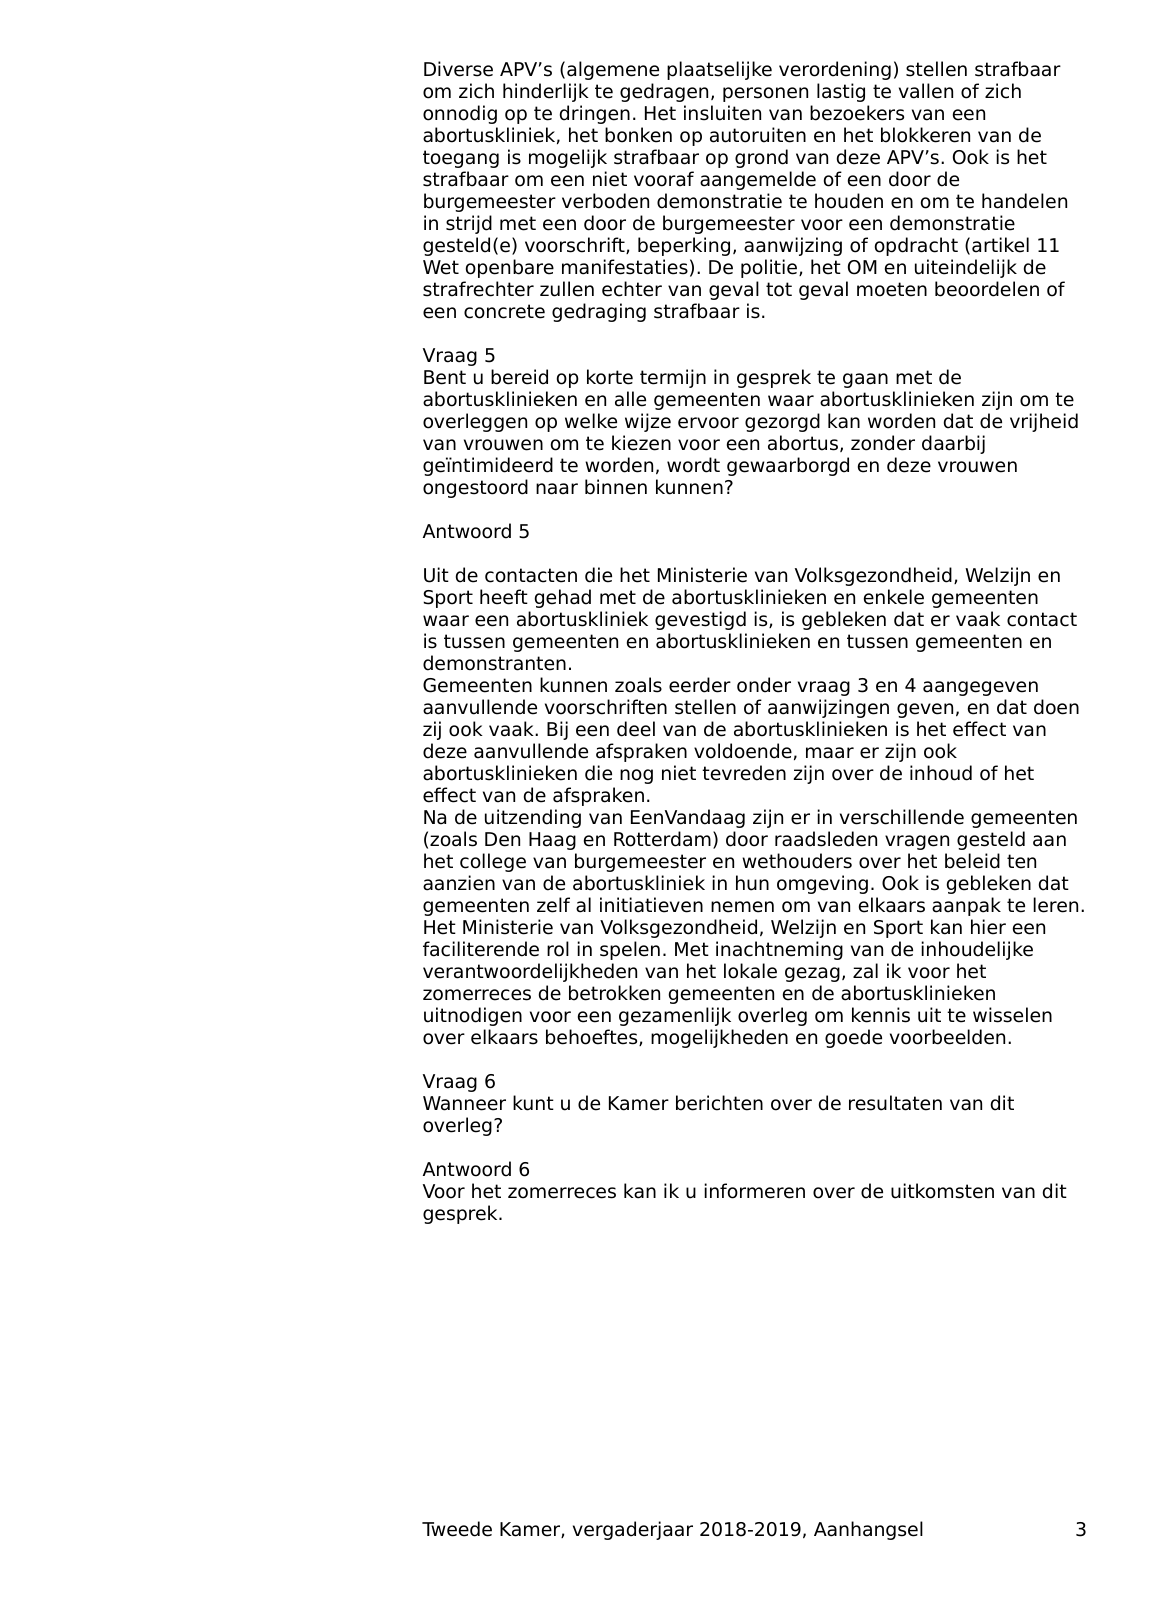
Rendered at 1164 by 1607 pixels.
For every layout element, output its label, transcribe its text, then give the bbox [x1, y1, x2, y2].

text Wanneer kunt u de Kamer berichten over de resultaten van dit overleg? [422, 1093, 1087, 1137]
text Het Ministerie van Volksgezondheid, Welzijn en Sport kan hier een faciliterende rol in spelen. Met inachtneming van de inhoudelijke verantwoordelijkheden van het lokale gezag, zal ik voor het zomerreces de betrokken gemeenten en de abortusklinieken uitnodigen voor een gezamenlijk overleg om kennis uit te wisselen over elkaars behoeftes, mogelijkheden en goede voorbeelden. [422, 917, 1087, 1049]
text Uit de contacten die het Ministerie van Volksgezondheid, Welzijn en Sport heeft gehad met de abortusklinieken en enkele gemeenten waar een abortuskliniek gevestigd is, is gebleken dat er vaak contact is tussen gemeenten en abortusklinieken en tussen gemeenten en demonstranten. [422, 565, 1087, 675]
text Bent u bereid op korte termijn in gesprek te gaan met de abortusklinieken en alle gemeenten waar abortusklinieken zijn om te overleggen op welke wijze ervoor gezorgd kan worden dat de vrijheid van vrouwen om te kiezen voor een abortus, zonder daarbij geïntimideerd te worden, wordt gewaarborgd en deze vrouwen ongestoord naar binnen kunnen? [422, 367, 1087, 499]
text Gemeenten kunnen zoals eerder onder vraag 3 en 4 aangegeven aanvullende voorschriften stellen of aanwijzingen geven, en dat doen zij ook vaak. Bij een deel van de abortusklinieken is het effect van deze aanvullende afspraken voldoende, maar er zijn ook abortusklinieken die nog niet tevreden zijn over de inhoud of het effect van de afspraken. [422, 675, 1087, 807]
text Diverse APV’s (algemene plaatselijke verordening) stellen strafbaar om zich hinderlijk te gedragen, personen lastig te vallen of zich onnodig op te dringen. Het insluiten van bezoekers van een abortuskliniek, het bonken op autoruiten en het blokkeren van de toegang is mogelijk strafbaar op grond van deze APV’s. Ook is het strafbaar om een niet vooraf aangemelde of een door de burgemeester verboden demonstratie te houden en om te handelen in strijd met een door de burgemeester voor een demonstratie gesteld(e) voorschrift, beperking, aanwijzing of opdracht (artikel 11 Wet openbare manifestaties). De politie, het OM en uiteindelijk de strafrechter zullen echter van geval tot geval moeten beoordelen of een concrete gedraging strafbaar is. [422, 59, 1087, 323]
text Antwoord 6 [422, 1159, 1087, 1181]
text Antwoord 5 [422, 521, 1087, 543]
text Na de uitzending van EenVandaag zijn er in verschillende gemeenten (zoals Den Haag en Rotterdam) door raadsleden vragen gesteld aan het college van burgemeester en wethouders over het beleid ten aanzien van de abortuskliniek in hun omgeving. Ook is gebleken dat gemeenten zelf al initiatieven nemen om van elkaars aanpak te leren. [422, 807, 1087, 917]
text Vraag 5 [422, 345, 1087, 367]
text Vraag 6 [422, 1071, 1087, 1093]
text Voor het zomerreces kan ik u informeren over de uitkomsten van dit gesprek. [422, 1181, 1087, 1225]
